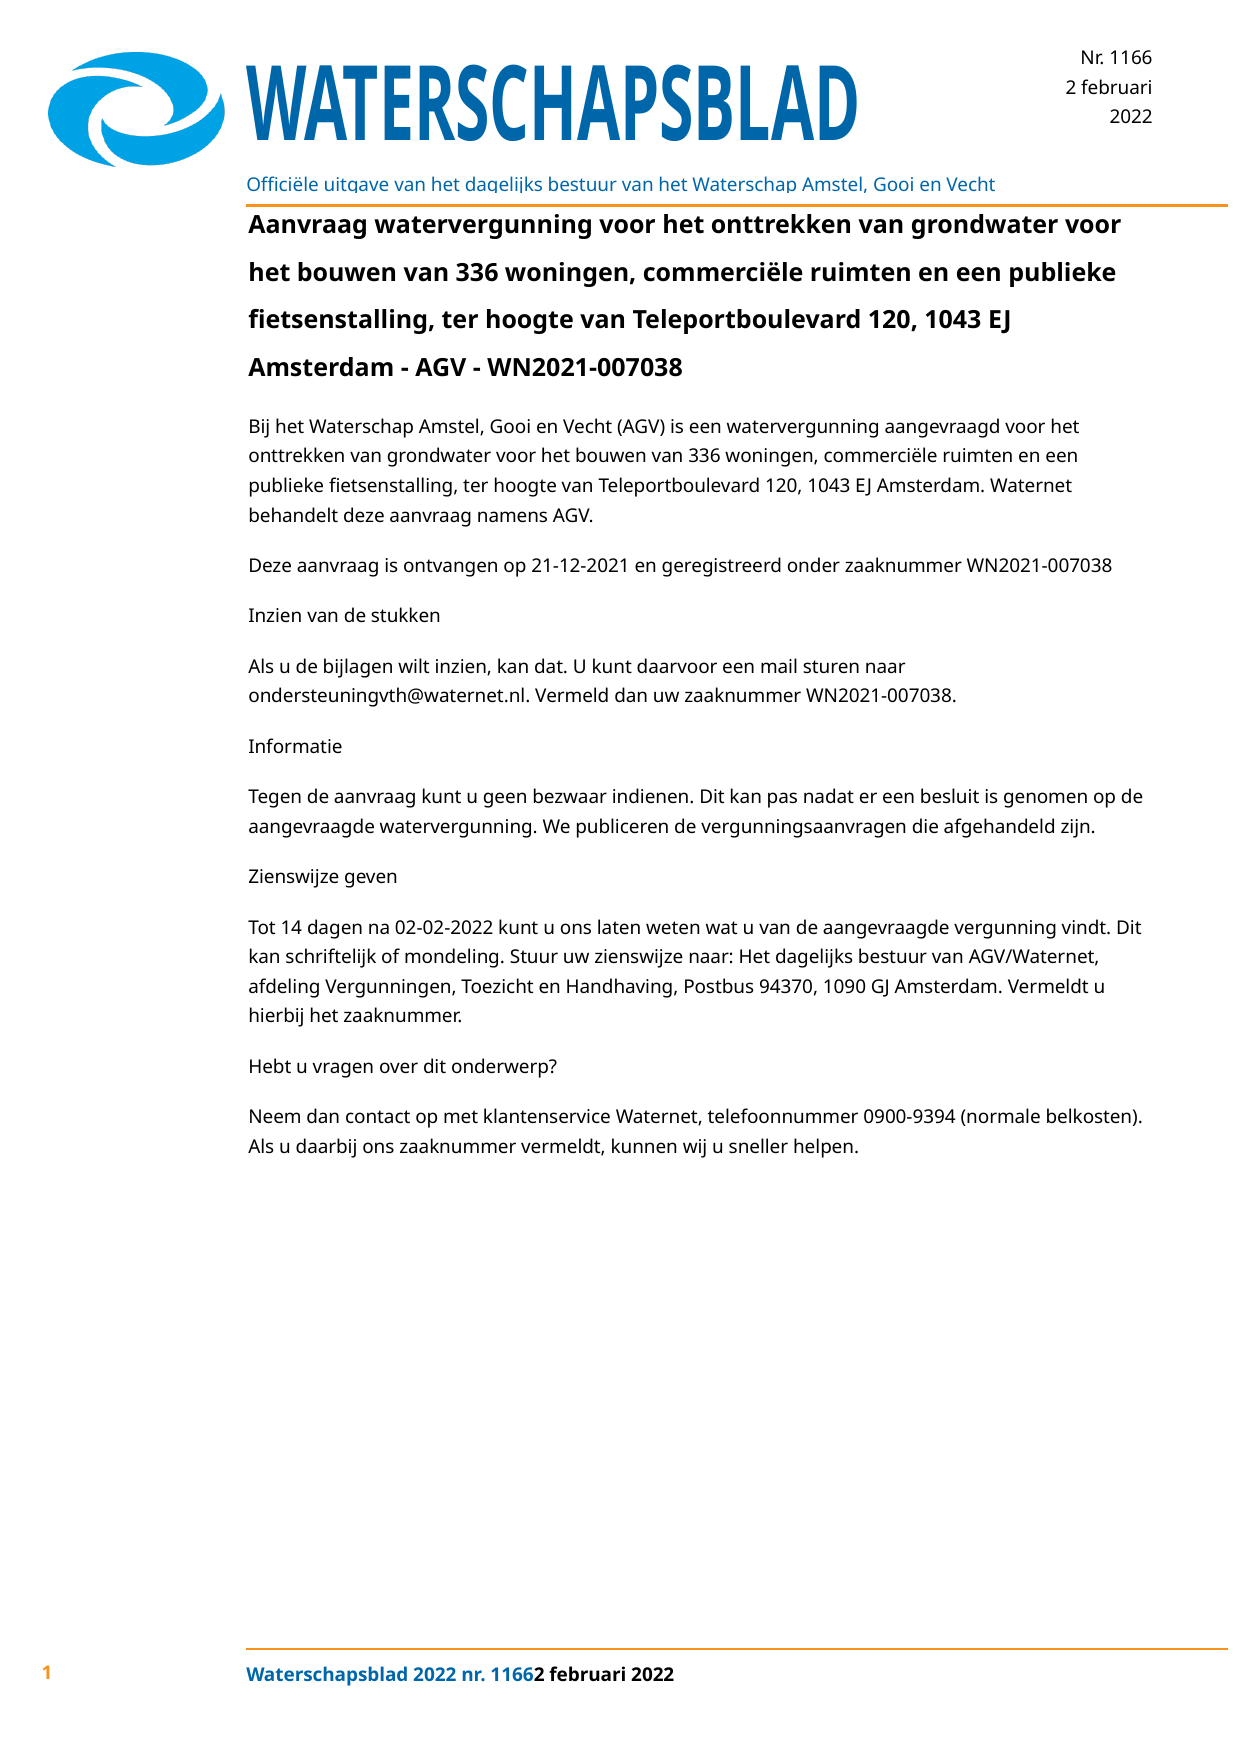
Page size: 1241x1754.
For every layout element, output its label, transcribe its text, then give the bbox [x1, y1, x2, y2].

text Als u de bijlagen wilt inzien, kan dat. U kunt daarvoor een mail sturen naar ondersteuningvth@waternet.nl. Vermeld dan uw zaaknummer WN2021-007038. [248, 653, 1152, 708]
text Neem dan contact op met klantenservice Waternet, telefoonnummer 0900-9394 (normale belkosten). Als u daarbij ons zaaknummer vermeldt, kunnen wij u sneller helpen. [248, 1103, 1152, 1159]
text Deze aanvraag is ontvangen op 21-12-2021 en geregistreerd onder zaaknummer WN2021-007038 [248, 552, 1152, 578]
picture [41, 47, 231, 172]
text Bij het Waterschap Amstel, Gooi en Vecht (AGV) is een watervergunning aangevraagd voor het onttrekken van grondwater voor het bouwen van 336 woningen, commerciële ruimten en een publieke fietsenstalling, ter hoogte van Teleportboulevard 120, 1043 EJ Amsterdam. Waternet behandelt deze aanvraag namens AGV. [248, 413, 1152, 528]
text Tot 14 dagen na 02-02-2022 kunt u ons laten weten wat u van de aangevraagde vergunning vindt. Dit kan schriftelijk of mondeling. Stuur uw zienswijze naar: Het dagelijks bestuur van AGV/Waternet, afdeling Vergunningen, Toezicht en Handhaving, Postbus 94370, 1090 GJ Amsterdam. Vermeldt u hierbij het zaaknummer. [248, 914, 1152, 1028]
text Inzien van de stukken [248, 603, 1152, 628]
text Aanvraag watervergunning voor het onttrekken van grondwater voor het bouwen van 336 woningen, commerciële ruimten en een publieke fietsenstalling, ter hoogte van Teleportboulevard 120, 1043 EJ Amsterdam - AGV - WN2021-007038 [248, 207, 1152, 384]
text Informatie [248, 733, 1152, 759]
text Hebt u vragen over dit onderwerp? [248, 1053, 1152, 1079]
text Tegen de aanvraag kunt u geen bezwaar indienen. Dit kan pas nadat er een besluit is genomen op de aangevraagde watervergunning. We publiceren de vergunningsaanvragen die afgehandeld zijn. [248, 783, 1152, 839]
text Zienswijze geven [248, 863, 1152, 889]
